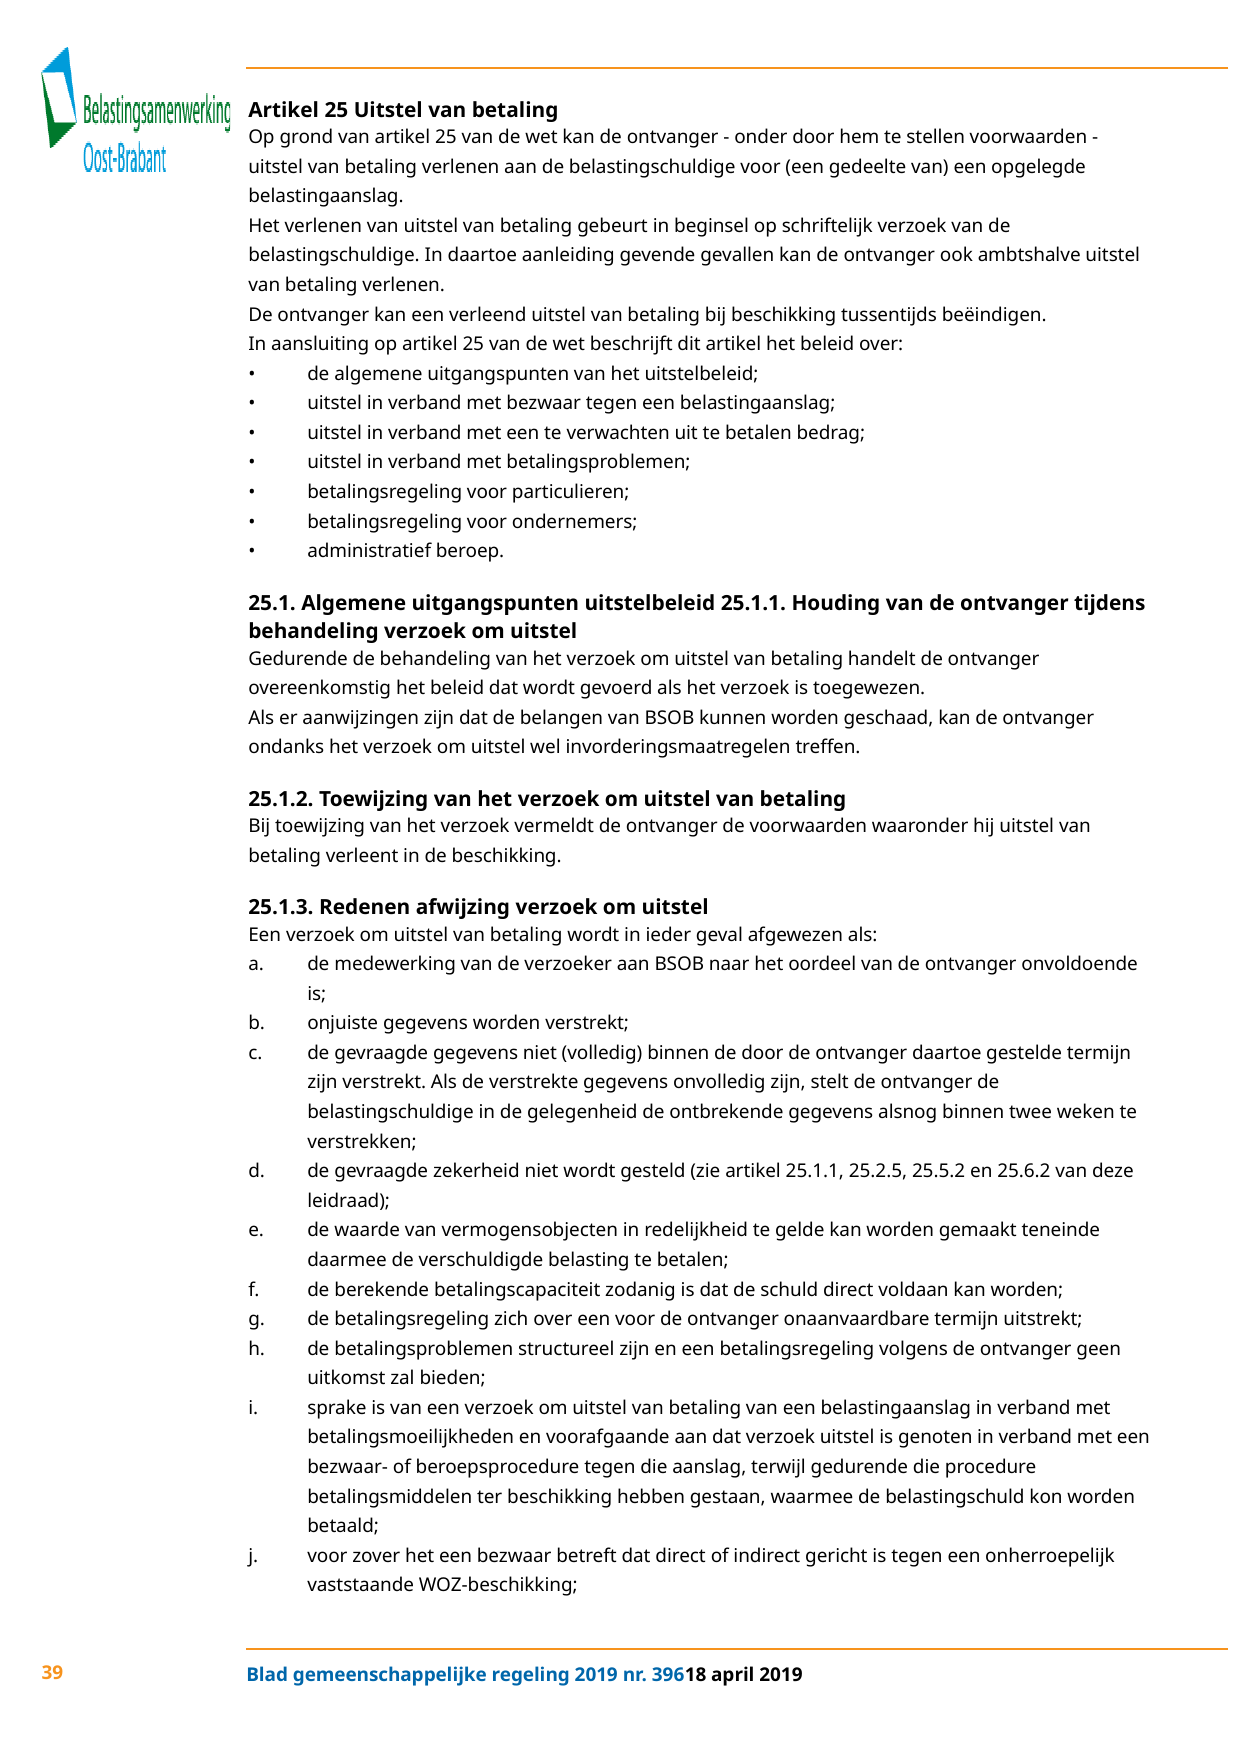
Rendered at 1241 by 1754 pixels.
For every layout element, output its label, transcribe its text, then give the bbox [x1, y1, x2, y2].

picture [41, 47, 231, 172]
list uitstel in verband met een te verwachten uit te betalen bedrag; [248, 419, 1152, 445]
list uitstel in verband met betalingsproblemen; [248, 449, 1152, 474]
list de medewerking van de verzoeker aan BSOB naar het oordeel van de ontvanger onvoldoende is; [248, 950, 1152, 1006]
list betalingsregeling voor ondernemers; [248, 508, 1152, 533]
list sprake is van een verzoek om uitstel van betaling van een belastingaanslag in verband met betalingsmoeilijkheden en voorafgaande aan dat verzoek uitstel is genoten in verband met een bezwaar- of beroepsprocedure tegen die aanslag, terwijl gedurende die procedure betalingsmiddelen ter beschikking hebben gestaan, waarmee de belastingschuld kon worden betaald; [248, 1394, 1152, 1538]
list onjuiste gegevens worden verstrekt; [248, 1009, 1152, 1035]
list de gevraagde zekerheid niet wordt gesteld (zie artikel 25.1.1, 25.2.5, 25.5.2 en 25.6.2 van deze leidraad); [248, 1157, 1152, 1213]
list de betalingsproblemen structureel zijn en een betalingsregeling volgens de ontvanger geen uitkomst zal bieden; [248, 1335, 1152, 1390]
picture [86, 146, 91, 169]
text Bij toewijzing van het verzoek vermeldt de ontvanger de voorwaarden waaronder hij uitstel van betaling verleent in de beschikking. [248, 812, 1152, 868]
text Artikel 25 Uitstel van betaling [248, 95, 1152, 123]
picture [100, 161, 105, 172]
text Gedurende de behandeling van het verzoek om uitstel van betaling handelt de ontvanger overeenkomstig het beleid dat wordt gevoerd als het verzoek is toegewezen. [248, 645, 1152, 700]
list de betalingsregeling zich over een voor de ontvanger onaanvaardbare termijn uitstrekt; [248, 1305, 1152, 1331]
list de berekende betalingscapaciteit zodanig is dat de schuld direct voldaan kan worden; [248, 1276, 1152, 1301]
text 25.1.2. Toewijzing van het verzoek om uitstel van betaling [248, 784, 1152, 812]
text Een verzoek om uitstel van betaling wordt in ieder geval afgewezen als: [248, 921, 1152, 946]
list de gevraagde gegevens niet (volledig) binnen de door de ontvanger daartoe gestelde termijn zijn verstrekt. Als de verstrekte gegevens onvolledig zijn, stelt de ontvanger de belastingschuldige in de gelegenheid de ontbrekende gegevens alsnog binnen twee weken te verstrekken; [248, 1039, 1152, 1153]
text 25.1.3. Redenen afwijzing verzoek om uitstel [248, 892, 1152, 921]
text Het verlenen van uitstel van betaling gebeurt in beginsel op schriftelijk verzoek van de belastingschuldige. In daartoe aanleiding gevende gevallen kan de ontvanger ook ambtshalve uitstel van betaling verlenen. [248, 212, 1152, 297]
list administratief beroep. [248, 537, 1152, 563]
text Op grond van artikel 25 van de wet kan de ontvanger - onder door hem te stellen voorwaarden - uitstel van betaling verlenen aan de belastingschuldige voor (een gedeelte van) een opgelegde belastingaanslag. [248, 123, 1152, 208]
picture [91, 163, 96, 172]
list de algemene uitgangspunten van het uitstelbeleid; [248, 360, 1152, 386]
text De ontvanger kan een verleend uitstel van betaling bij beschikking tussentijds beëindigen. [248, 301, 1152, 326]
text Als er aanwijzingen zijn dat de belangen van BSOB kunnen worden geschaad, kan de ontvanger ondanks het verzoek om uitstel wel invorderingsmaatregelen treffen. [248, 704, 1152, 759]
list de waarde van vermogensobjecten in redelijkheid te gelde kan worden gemaakt teneinde daarmee de verschuldigde belasting te betalen; [248, 1217, 1152, 1272]
text In aansluiting op artikel 25 van de wet beschrijft dit artikel het beleid over: [248, 330, 1152, 356]
text 25.1. Algemene uitgangspunten uitstelbeleid 25.1.1. Houding van de ontvanger tijdens behandeling verzoek om uitstel [248, 588, 1152, 645]
list uitstel in verband met bezwaar tegen een belastingaanslag; [248, 389, 1152, 415]
list voor zover het een bezwaar betreft dat direct of indirect gericht is tegen een onherroepelijk vaststaande WOZ-beschikking; [248, 1542, 1152, 1597]
list betalingsregeling voor particulieren; [248, 478, 1152, 504]
picture [129, 155, 134, 172]
